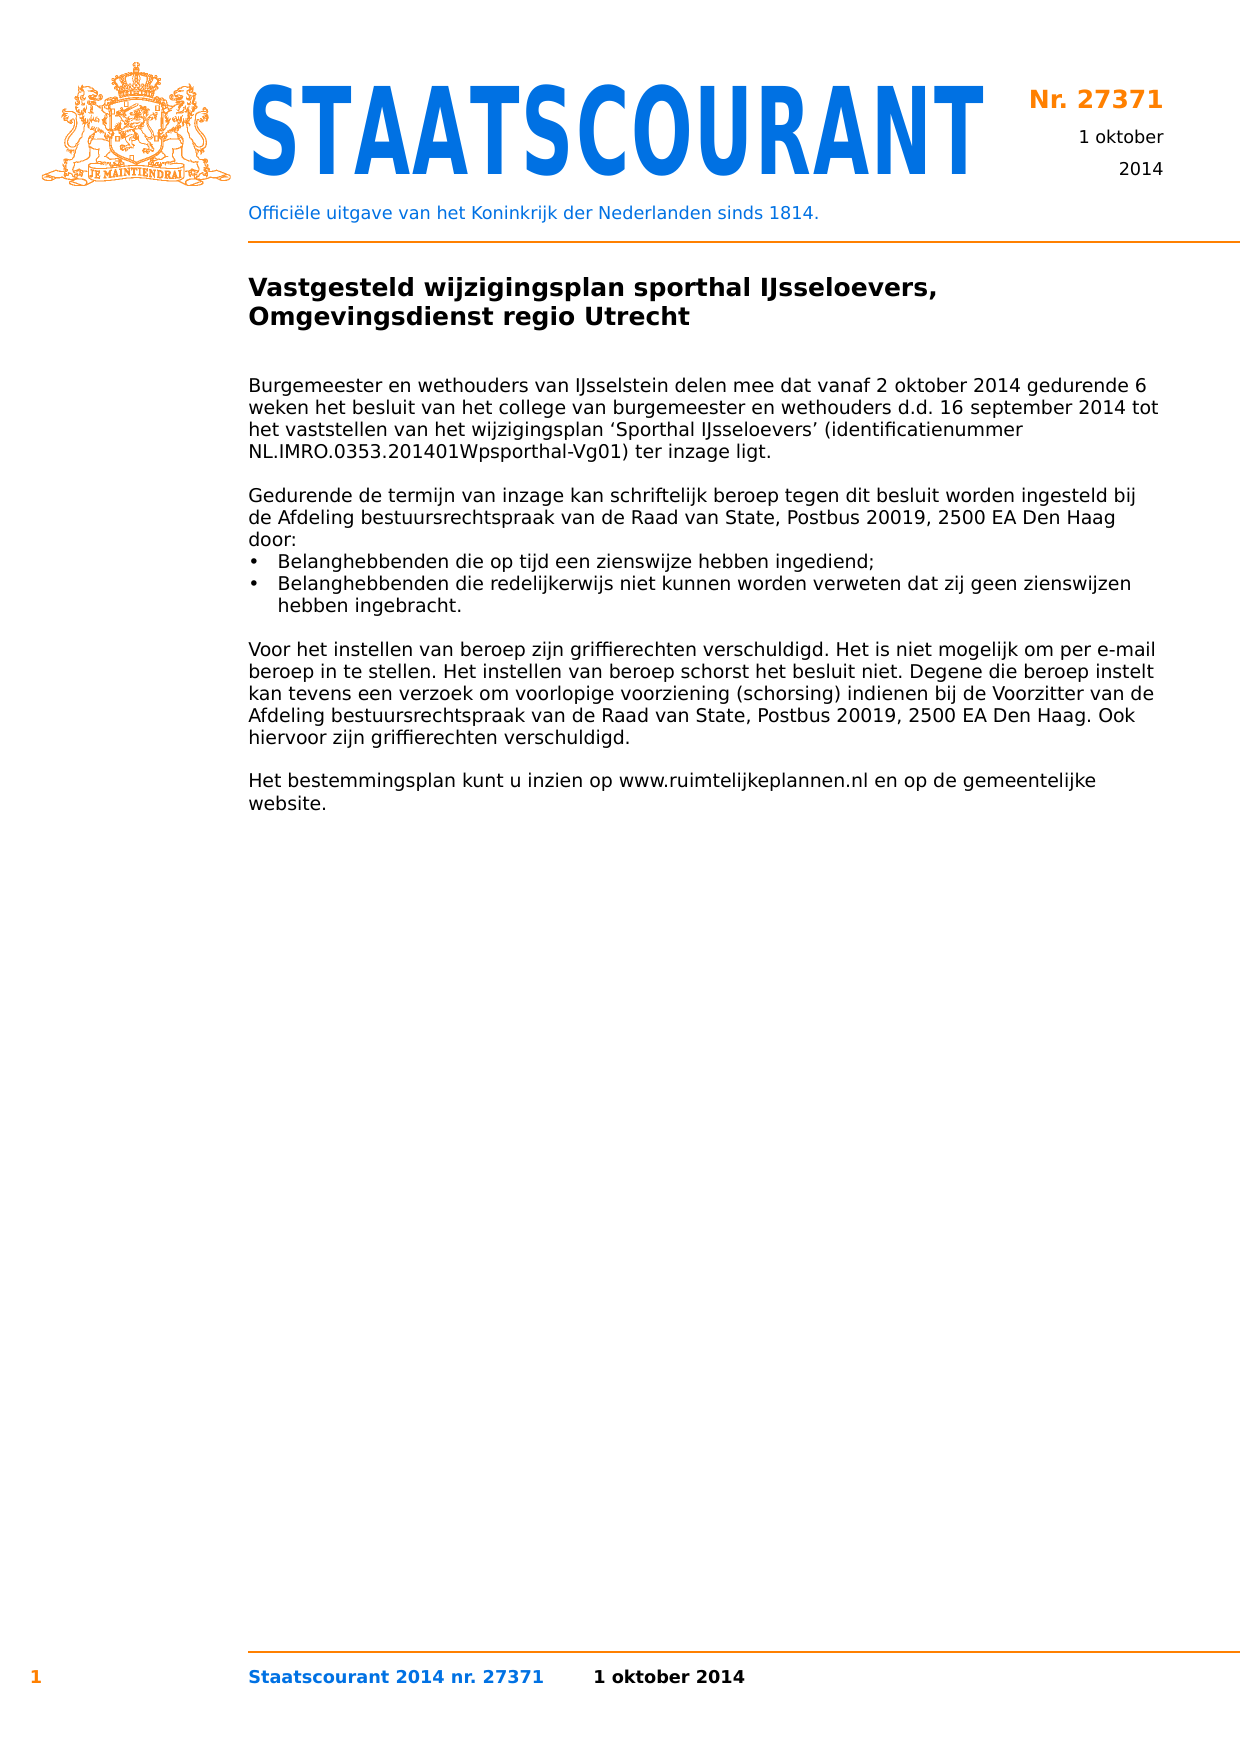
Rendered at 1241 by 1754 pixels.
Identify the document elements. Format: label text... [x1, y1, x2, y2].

table_cell 2014 [998, 153, 1240, 203]
table_header STAATSCOURANT [248, 62, 998, 203]
table_cell Officiële uitgave van het Koninkrijk der Nederlanden sinds 1814. [248, 203, 1240, 241]
picture [41, 62, 231, 186]
table_header Nr. 27371 [998, 62, 1240, 121]
text Burgemeester en wethouders van IJsselstein delen mee dat vanaf 2 oktober 2014 gedurende 6 weken het besluit van het college van burgemeester en wethouders d.d. 16 september 2014 tot het vaststellen van het wijzigingsplan ‘Sporthal IJsseloevers’ (identificatienummer NL.IMRO.0353.201401Wpsporthal-Vg01) ter inzage ligt. [248, 375, 1163, 463]
text Gedurende de termijn van inzage kan schriftelijk beroep tegen dit besluit worden ingesteld bij de Afdeling bestuursrechtspraak van de Raad van State, Postbus 20019, 2500 EA Den Haag door: [248, 485, 1163, 551]
text Voor het instellen van beroep zijn griffierechten verschuldigd. Het is niet mogelijk om per e-mail beroep in te stellen. Het instellen van beroep schorst het besluit niet. Degene die beroep instelt kan tevens een verzoek om voorlopige voorziening (schorsing) indienen bij de Voorzitter van de Afdeling bestuursrechtspraak van de Raad van State, Postbus 20019, 2500 EA Den Haag. Ook hiervoor zijn griffierechten verschuldigd. [248, 639, 1163, 748]
subtitle Vastgesteld wijzigingsplan sporthal IJsseloevers, Omgevingsdienst regio Utrecht [248, 273, 1163, 331]
text Het bestemmingsplan kunt u inzien op www.ruimtelijkeplannen.nl en op de gemeentelijke website. [248, 770, 1163, 814]
table_cell 1 oktober [998, 121, 1240, 153]
text • Belanghebbenden die redelijkerwijs niet kunnen worden verweten dat zij geen zienswijzen hebben ingebracht. [248, 573, 1163, 617]
text • Belanghebbenden die op tijd een zienswijze hebben ingediend; [248, 551, 1163, 573]
table_header [25, 62, 248, 241]
